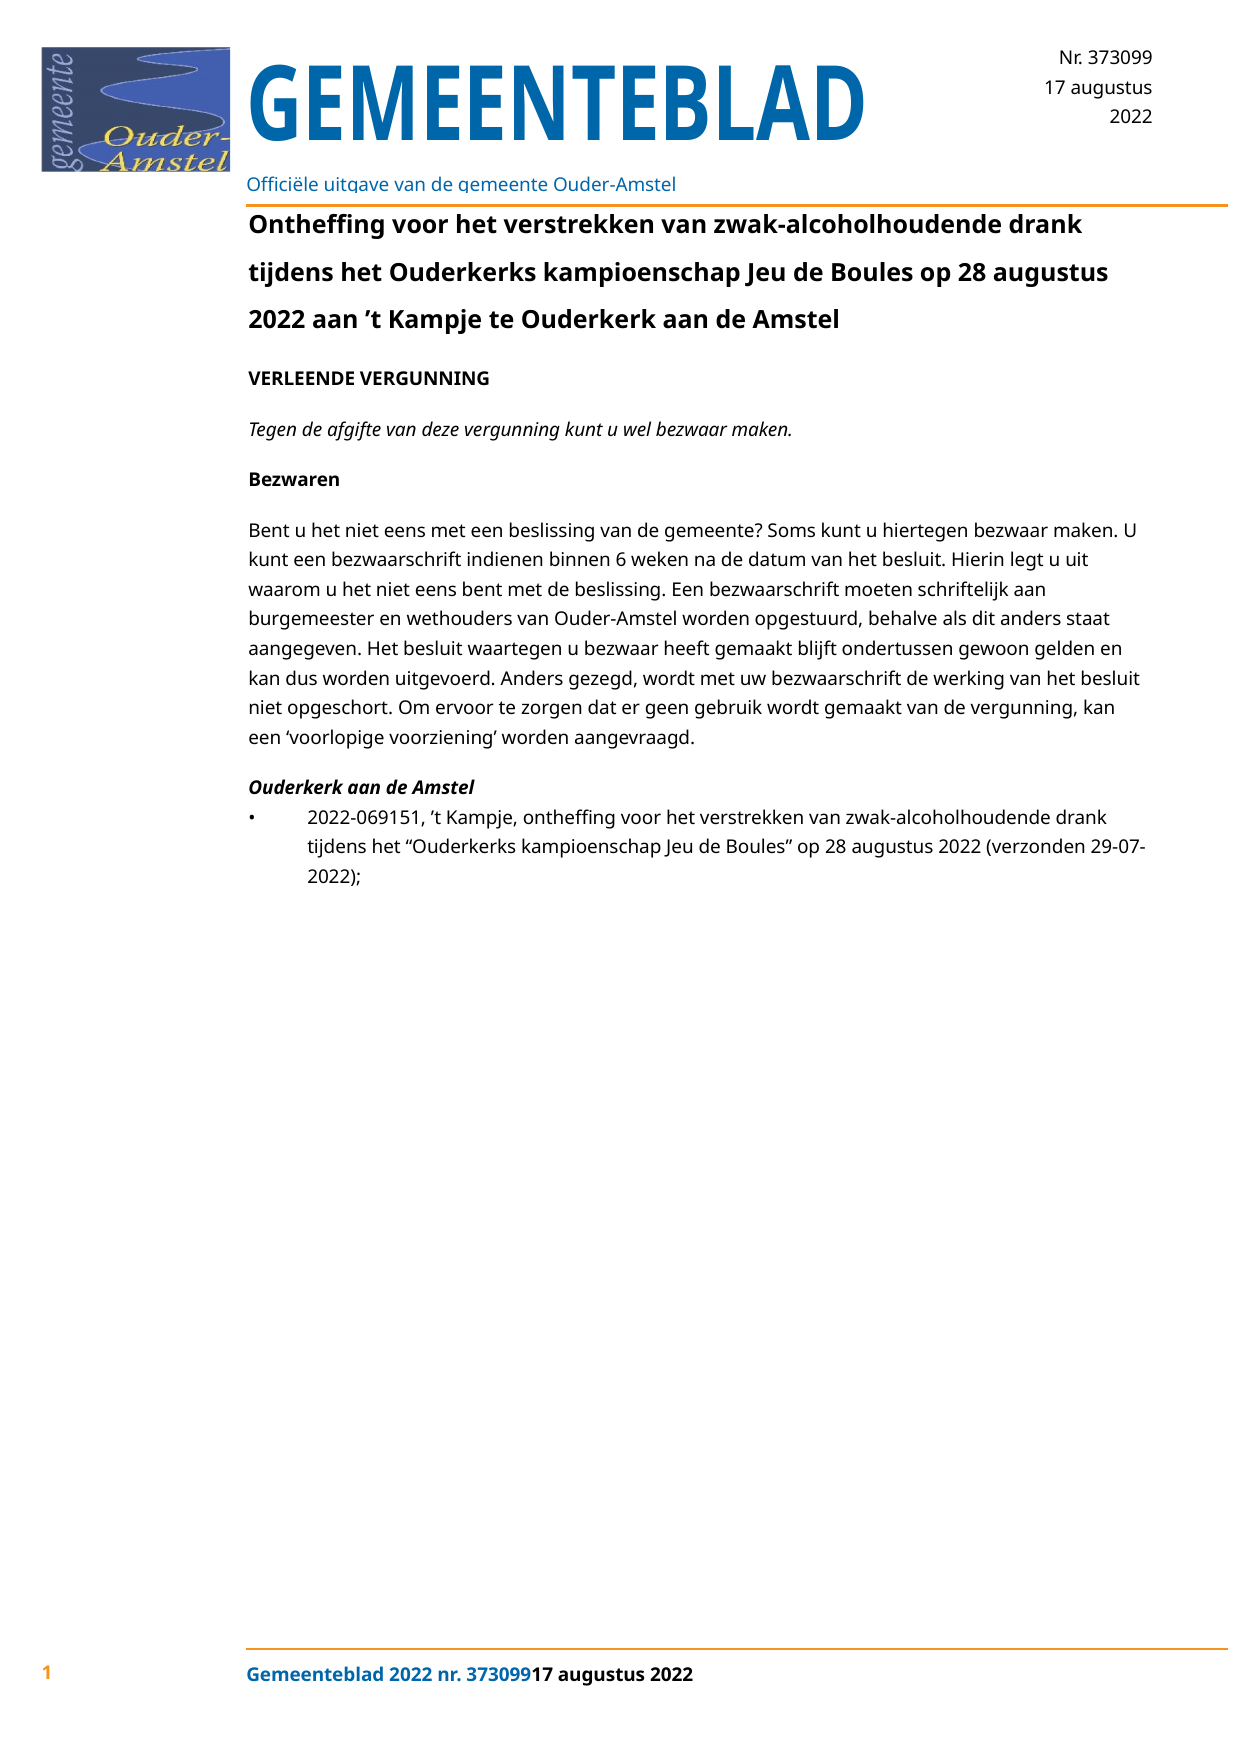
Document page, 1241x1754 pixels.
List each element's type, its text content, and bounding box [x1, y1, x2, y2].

text Ouderkerk aan de Amstel [248, 774, 1152, 800]
text VERLEENDE VERGUNNING [248, 366, 1152, 391]
text Bent u het niet eens met een beslissing van de gemeente? Soms kunt u hiertegen bezwaar maken. U kunt een bezwaarschrift indienen binnen 6 weken na de datum van het besluit. Hierin legt u uit waarom u het niet eens bent met de beslissing. Een bezwaarschrift moeten schriftelijk aan burgemeester en wethouders van Ouder-Amstel worden opgestuurd, behalve als dit anders staat aangegeven. Het besluit waartegen u bezwaar heeft gemaakt blijft ondertussen gewoon gelden en kan dus worden uitgevoerd. Anders gezegd, wordt met uw bezwaarschrift de werking van het besluit niet opgeschort. Om ervoor te zorgen dat er geen gebruik wordt gemaakt van de vergunning, kan een ‘voorlopige voorziening’ worden aangevraagd. [248, 517, 1152, 749]
text Ontheffing voor het verstrekken van zwak-alcoholhoudende drank tijdens het Ouderkerks kampioenschap Jeu de Boules op 28 augustus 2022 aan ’t Kampje te Ouderkerk aan de Amstel [248, 207, 1152, 336]
picture [41, 47, 231, 172]
text Bezwaren [248, 466, 1152, 492]
list 2022-069151, ’t Kampje, ontheffing voor het verstrekken van zwak-alcoholhoudende drank tijdens het “Ouderkerks kampioenschap Jeu de Boules” op 28 augustus 2022 (verzonden 29-07-2022); [248, 804, 1152, 889]
text Tegen de afgifte van deze vergunning kunt u wel bezwaar maken. [248, 416, 1152, 442]
